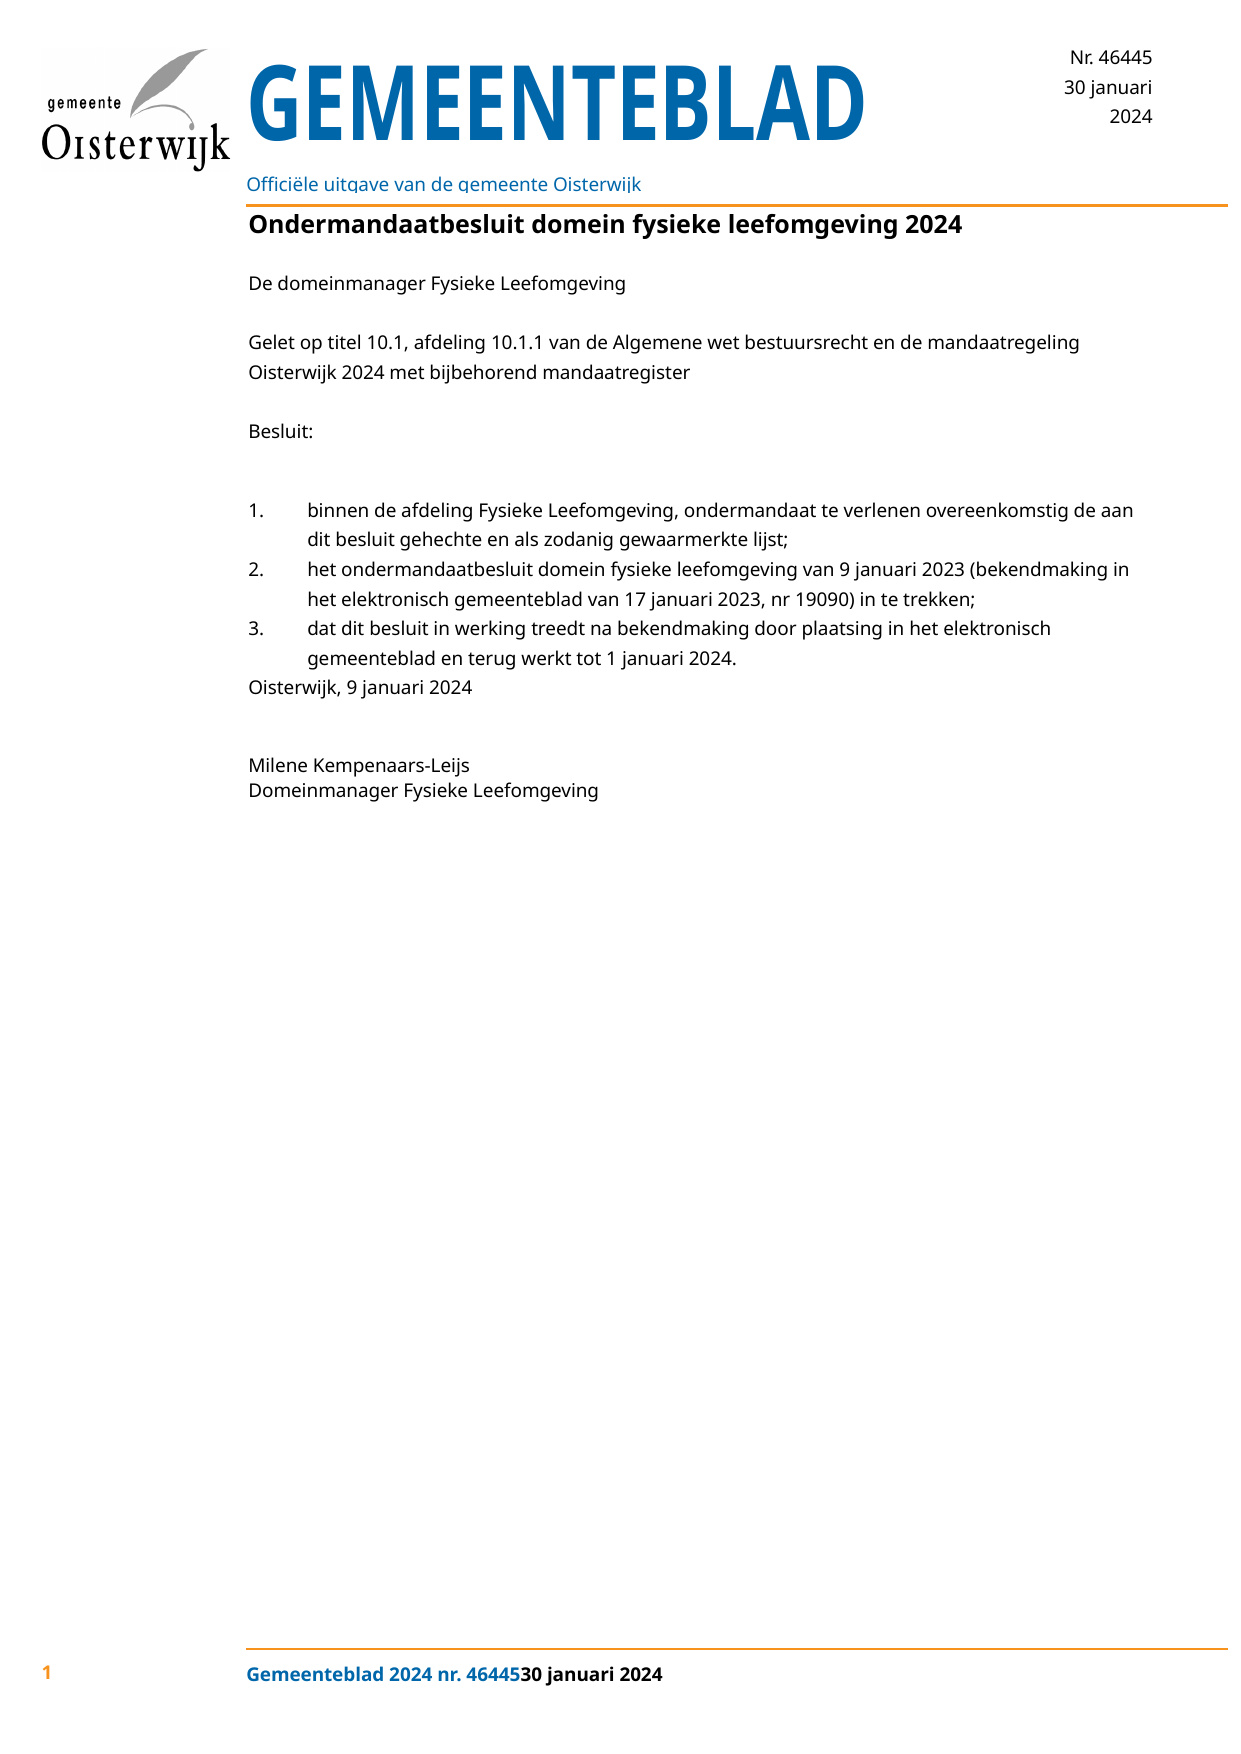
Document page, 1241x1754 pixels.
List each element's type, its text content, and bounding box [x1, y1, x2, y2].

text Besluit: [248, 418, 1152, 444]
list dat dit besluit in werking treedt na bekendmaking door plaatsing in het elektronisch gemeenteblad en terug werkt tot 1 januari 2024. [248, 615, 1152, 671]
text Oisterwijk, 9 januari 2024 [248, 674, 1152, 700]
text Ondermandaatbesluit domein fysieke leefomgeving 2024 [248, 207, 1152, 241]
list het ondermandaatbesluit domein fysieke leefomgeving van 9 januari 2023 (bekendmaking in het elektronisch gemeenteblad van 17 januari 2023, nr 19090) in te trekken; [248, 556, 1152, 612]
list binnen de afdeling Fysieke Leefomgeving, ondermandaat te verlenen overeenkomstig de aan dit besluit gehechte en als zodanig gewaarmerkte lijst; [248, 497, 1152, 552]
text De domeinmanager Fysieke Leefomgeving [248, 270, 1152, 296]
text Milene Kempenaars-Leijs [248, 752, 1152, 777]
text Domeinmanager Fysieke Leefomgeving [248, 777, 1152, 803]
picture [41, 47, 231, 172]
text Gelet op titel 10.1, afdeling 10.1.1 van de Algemene wet bestuursrecht en de mandaatregeling Oisterwijk 2024 met bijbehorend mandaatregister [248, 329, 1152, 385]
